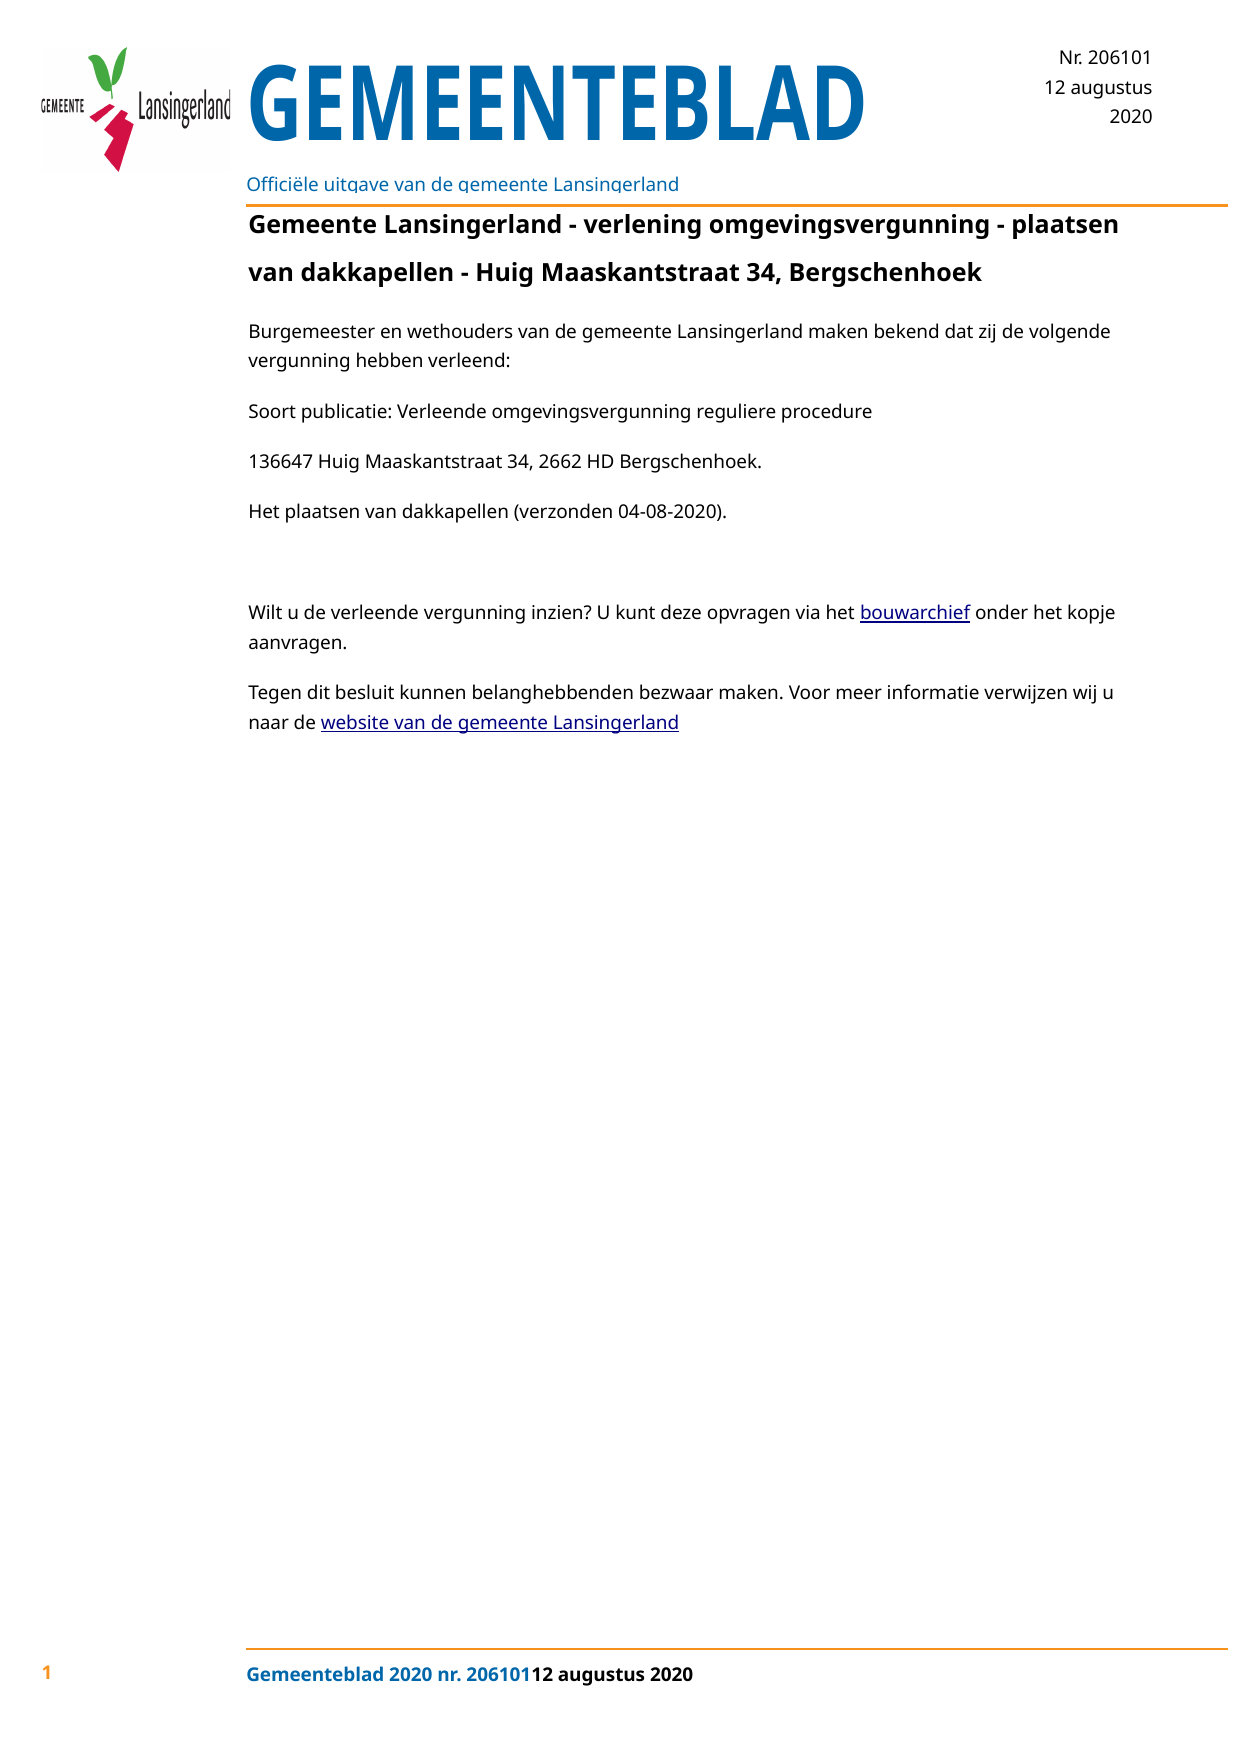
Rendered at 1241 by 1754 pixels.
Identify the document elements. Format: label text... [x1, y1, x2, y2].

text Soort publicatie: Verleende omgevingsvergunning reguliere procedure [248, 398, 1152, 424]
text Gemeente Lansingerland - verlening omgevingsvergunning - plaatsen van dakkapellen - Huig Maaskantstraat 34, Bergschenhoek [248, 207, 1152, 288]
text Het plaatsen van dakkapellen (verzonden 04-08-2020). [248, 499, 1152, 524]
picture [41, 47, 231, 172]
text Burgemeester en wethouders van de gemeente Lansingerland maken bekend dat zij de volgende vergunning hebben verleend: [248, 318, 1152, 373]
text Wilt u de verleende vergunning inzien? U kunt deze opvragen via het bouwarchief onder het kopje aanvragen. [248, 599, 1152, 655]
text Tegen dit besluit kunnen belanghebbenden bezwaar maken. Voor meer informatie verwijzen wij u naar de website van de gemeente Lansingerland [248, 679, 1152, 735]
text 136647 Huig Maaskantstraat 34, 2662 HD Bergschenhoek. [248, 448, 1152, 474]
